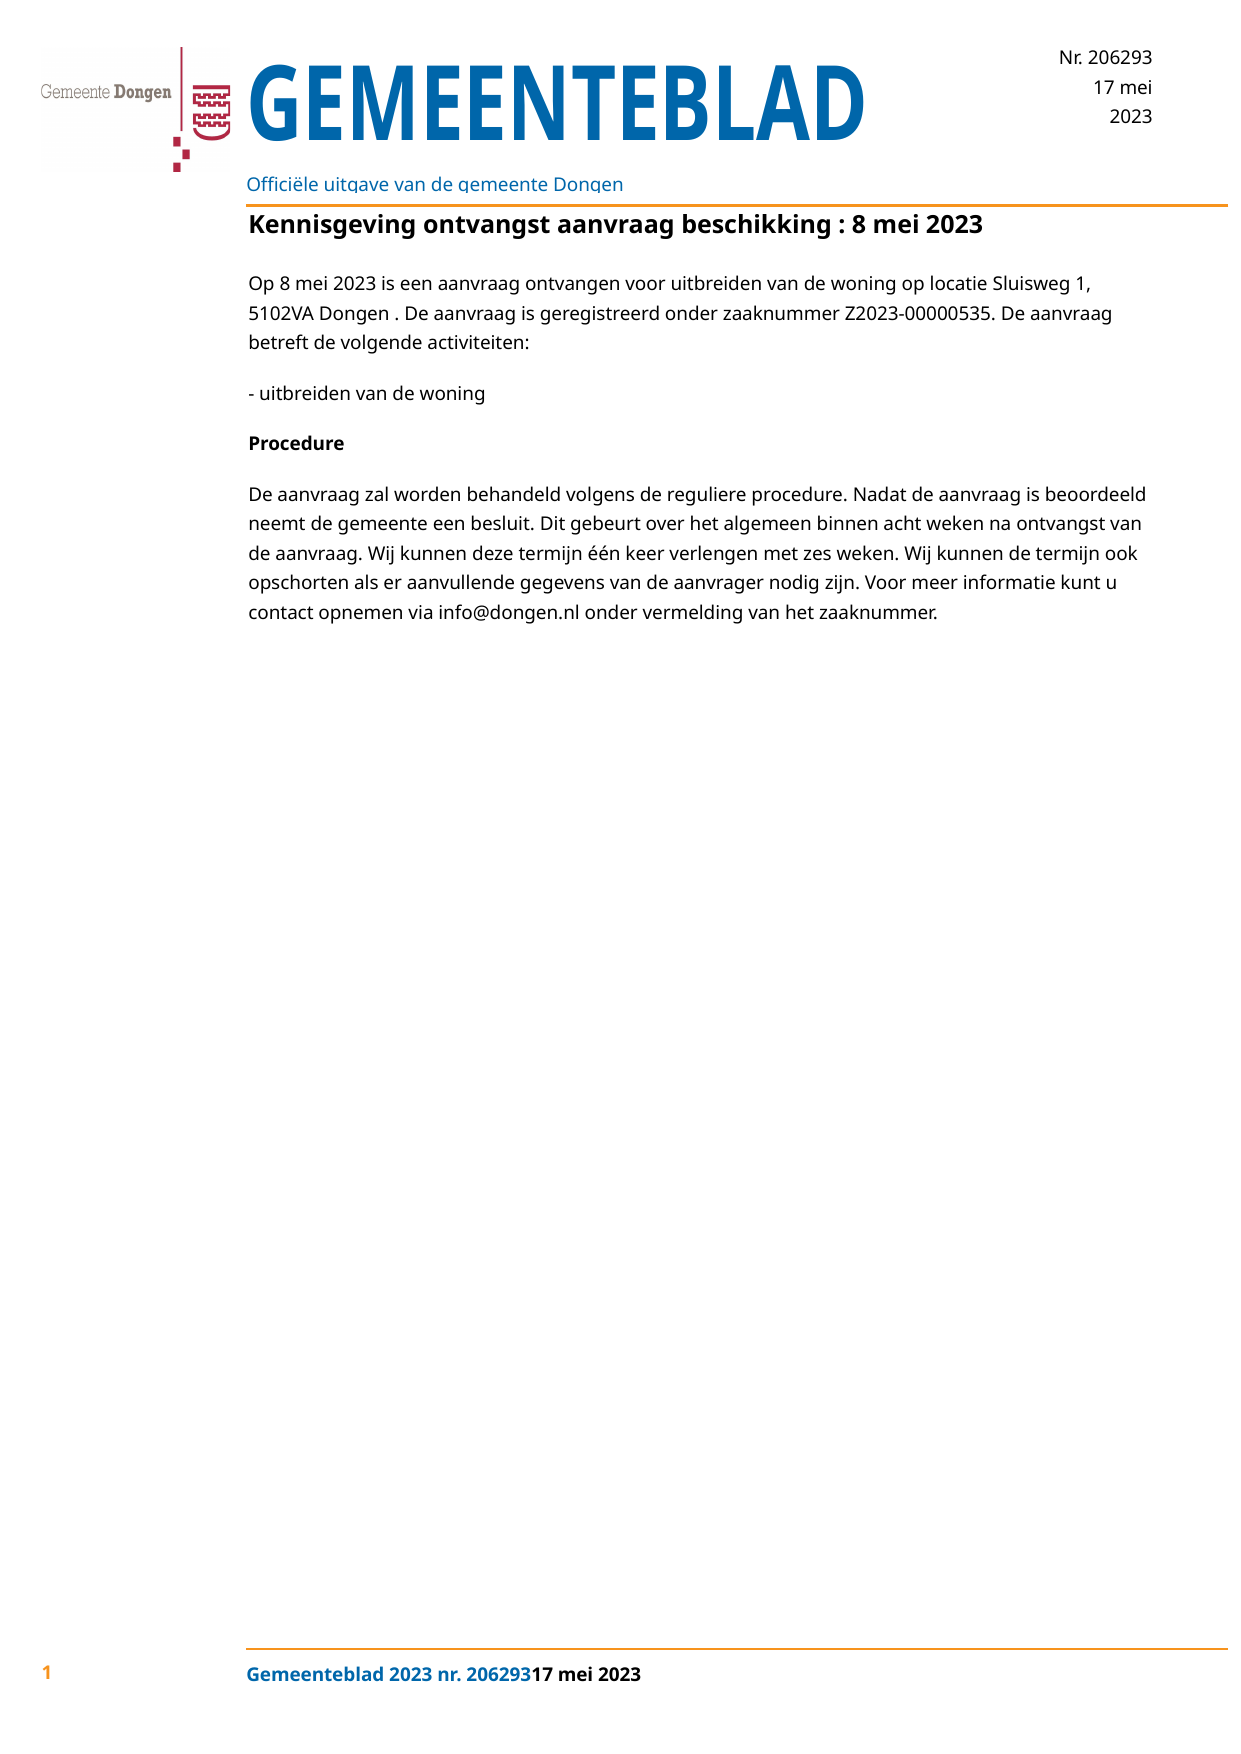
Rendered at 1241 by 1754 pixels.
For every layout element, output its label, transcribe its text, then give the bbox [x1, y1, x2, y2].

text Kennisgeving ontvangst aanvraag beschikking : 8 mei 2023 [248, 207, 1152, 241]
text De aanvraag zal worden behandeld volgens de reguliere procedure. Nadat de aanvraag is beoordeeld neemt de gemeente een besluit. Dit gebeurt over het algemeen binnen acht weken na ontvangst van de aanvraag. Wij kunnen deze termijn één keer verlengen met zes weken. Wij kunnen de termijn ook opschorten als er aanvullende gegevens van de aanvrager nodig zijn. Voor meer informatie kunt u contact opnemen via info@dongen.nl onder vermelding van het zaaknummer. [248, 481, 1152, 625]
text - uitbreiden van de woning [248, 380, 1152, 406]
picture [41, 47, 231, 172]
text Op 8 mei 2023 is een aanvraag ontvangen voor uitbreiden van de woning op locatie Sluisweg 1, 5102VA Dongen . De aanvraag is geregistreerd onder zaaknummer Z2023-00000535. De aanvraag betreft de volgende activiteiten: [248, 270, 1152, 355]
text Procedure [248, 430, 1152, 456]
